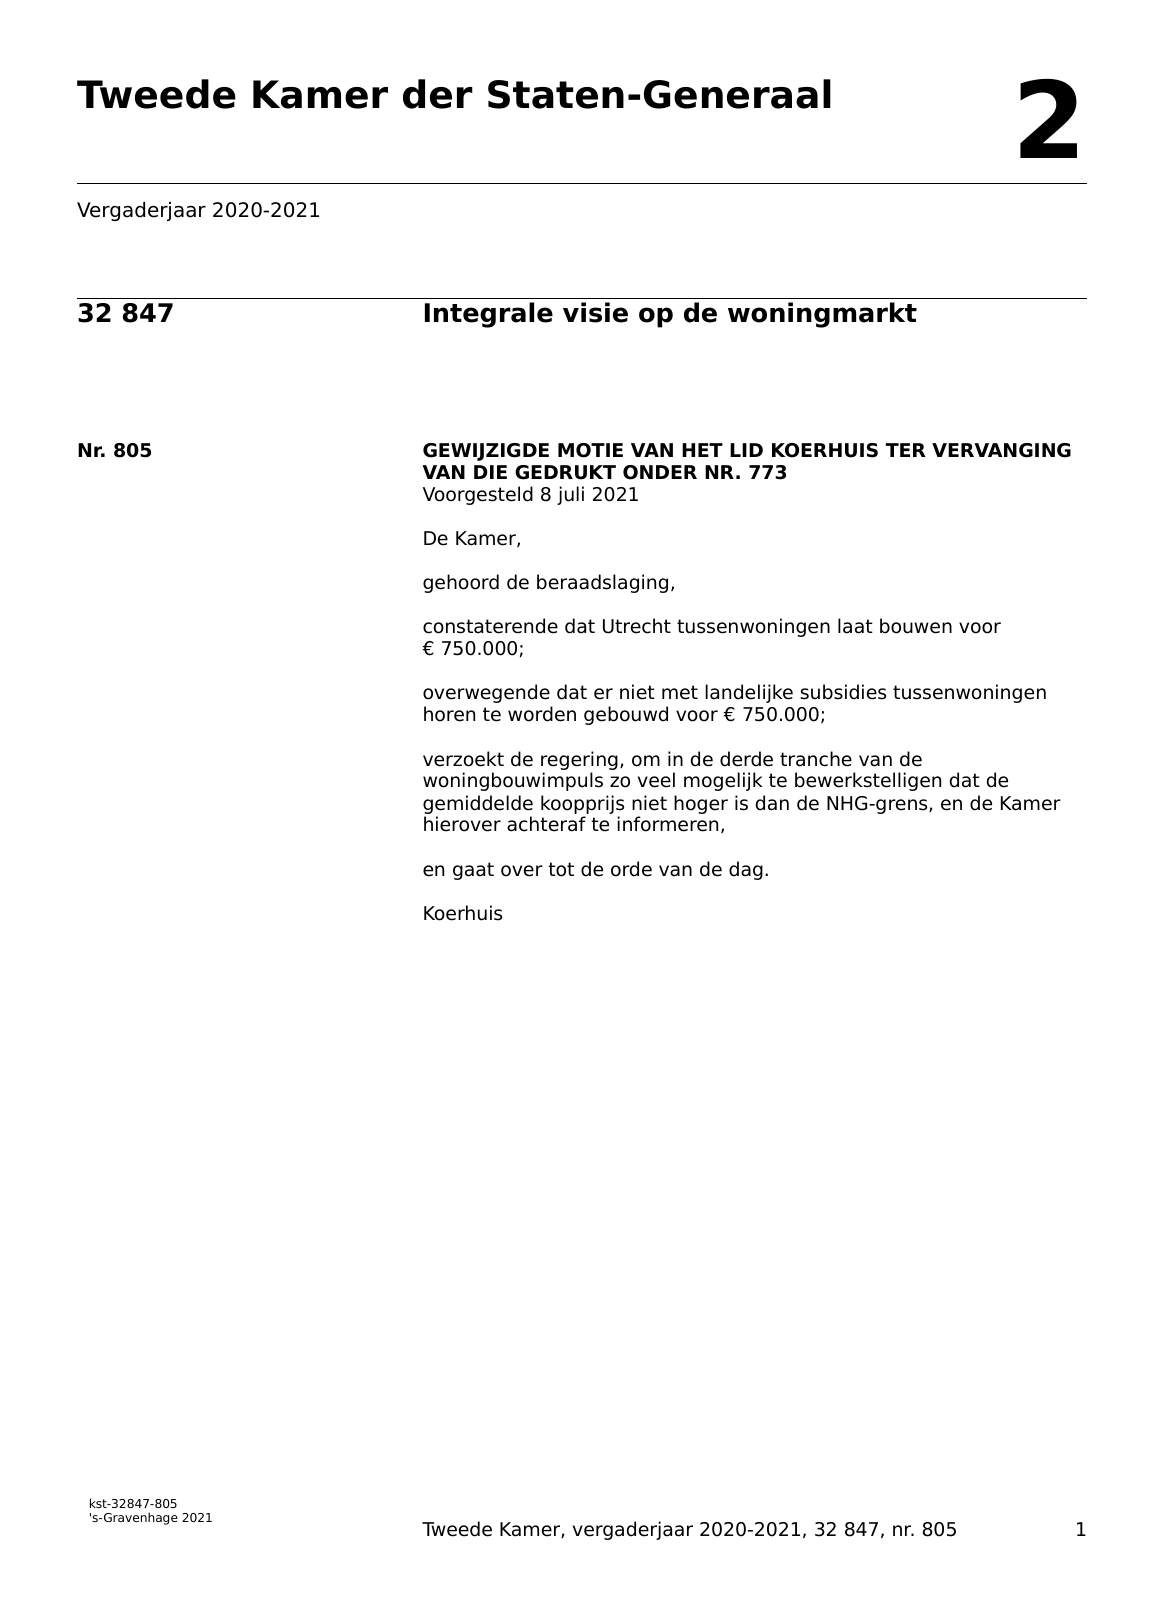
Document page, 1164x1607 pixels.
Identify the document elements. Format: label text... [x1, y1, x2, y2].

subtitle Nr. 805 GEWIJZIGDE MOTIE VAN HET LID KOERHUIS TER VERVANGING VAN DIE GEDRUKT ONDER NR. 773 [77, 440, 1087, 484]
text 's-Gravenhage 2021 [88, 1511, 323, 1525]
text Voorgesteld 8 juli 2021 [422, 484, 1087, 506]
text De Kamer, [422, 528, 1087, 550]
text en gaat over tot de orde van de dag. [422, 858, 1087, 881]
text overwegende dat er niet met landelijke subsidies tussenwoningen horen te worden gebouwd voor € 750.000; [422, 682, 1087, 726]
text constaterende dat Utrecht tussenwoningen laat bouwen voor € 750.000; [422, 616, 1087, 660]
text Koerhuis [422, 903, 1087, 925]
text kst-32847-805 [88, 1497, 323, 1511]
text verzoekt de regering, om in de derde tranche van de woningbouwimpuls zo veel mogelijk te bewerkstelligen dat de gemiddelde koopprijs niet hoger is dan de NHG-grens, en de Kamer hierover achteraf te informeren, [422, 748, 1087, 836]
subtitle 32 847 Integrale visie op de woningmarkt [77, 299, 1087, 329]
table_header 2 [886, 59, 1087, 183]
table_cell Vergaderjaar 2020-2021 [77, 184, 1087, 298]
text gehoord de beraadslaging, [422, 572, 1087, 594]
table_header Tweede Kamer der Staten-Generaal [77, 59, 886, 183]
